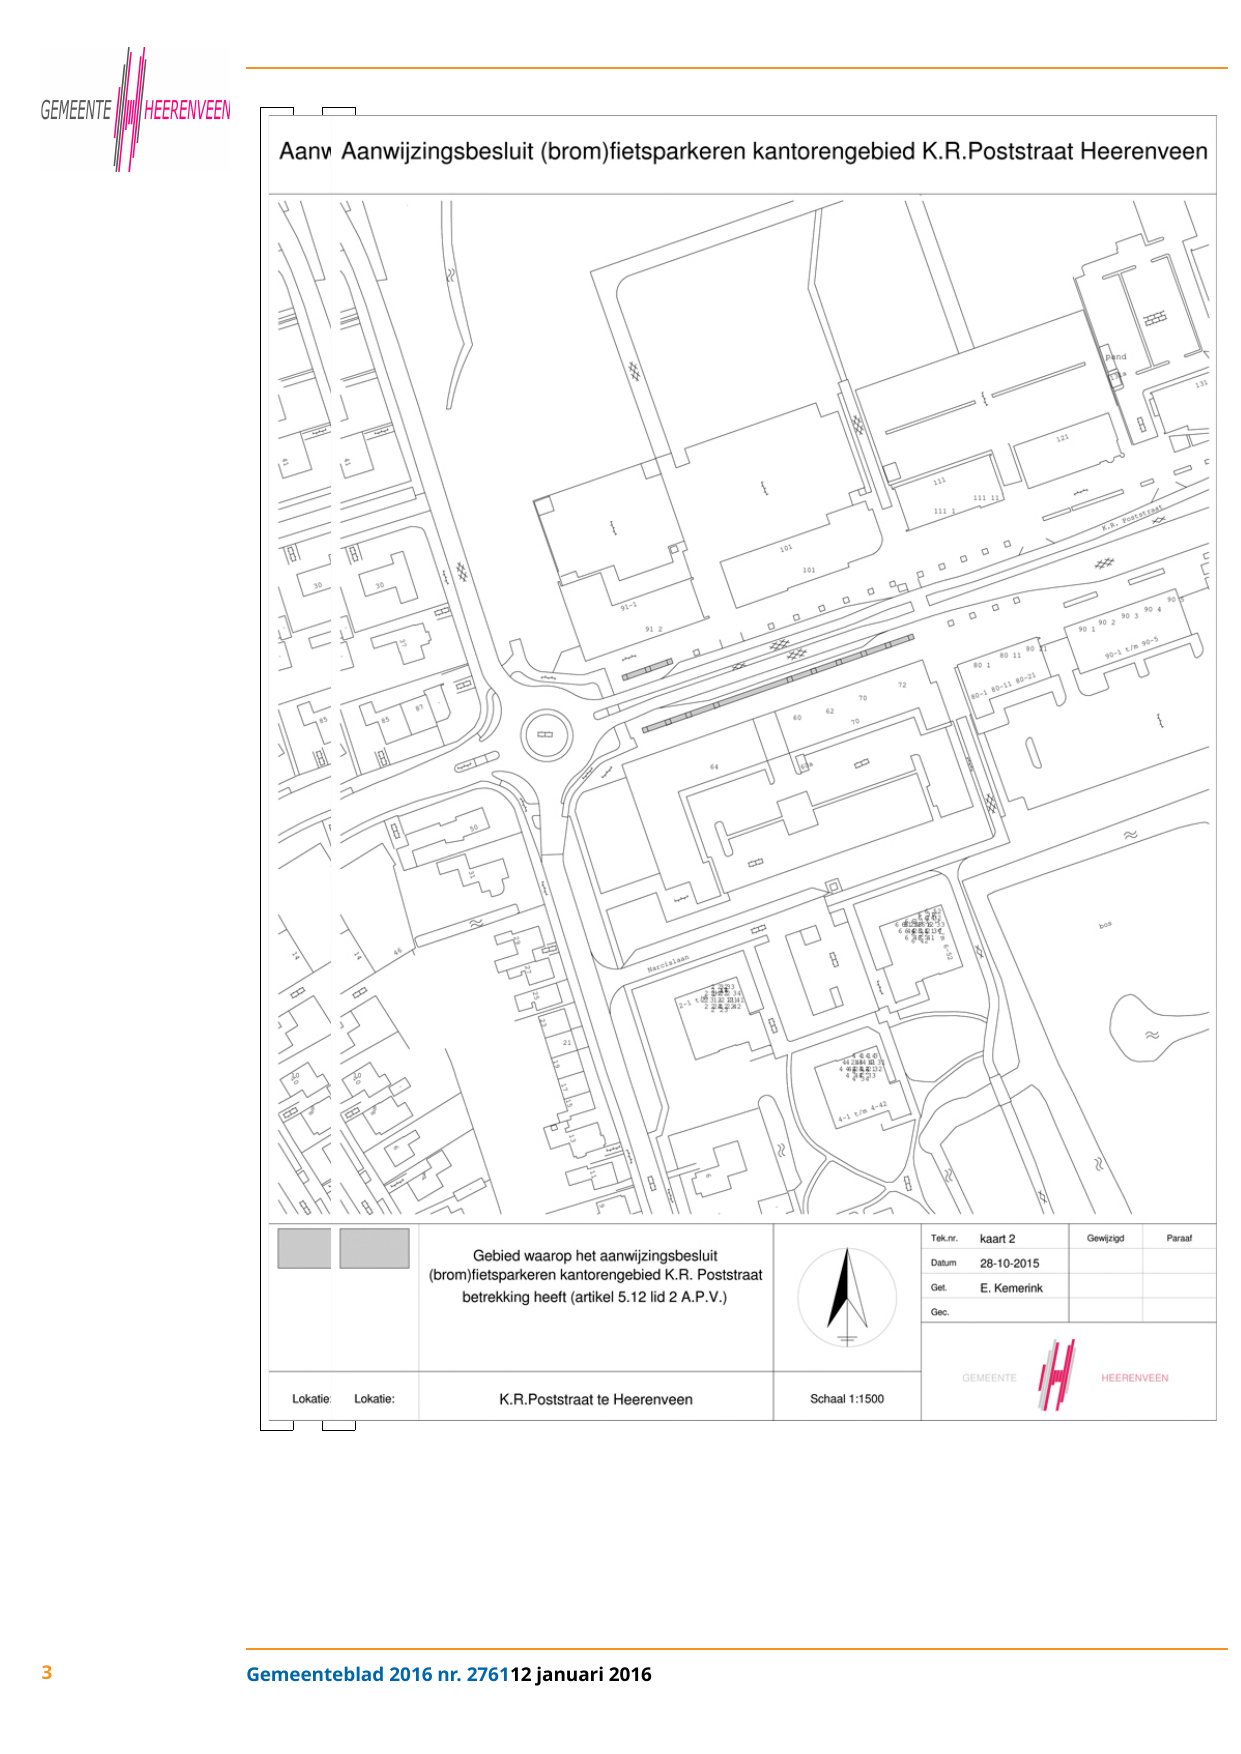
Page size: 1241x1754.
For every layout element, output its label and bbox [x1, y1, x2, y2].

picture [268, 115, 1217, 1421]
picture [41, 47, 231, 172]
